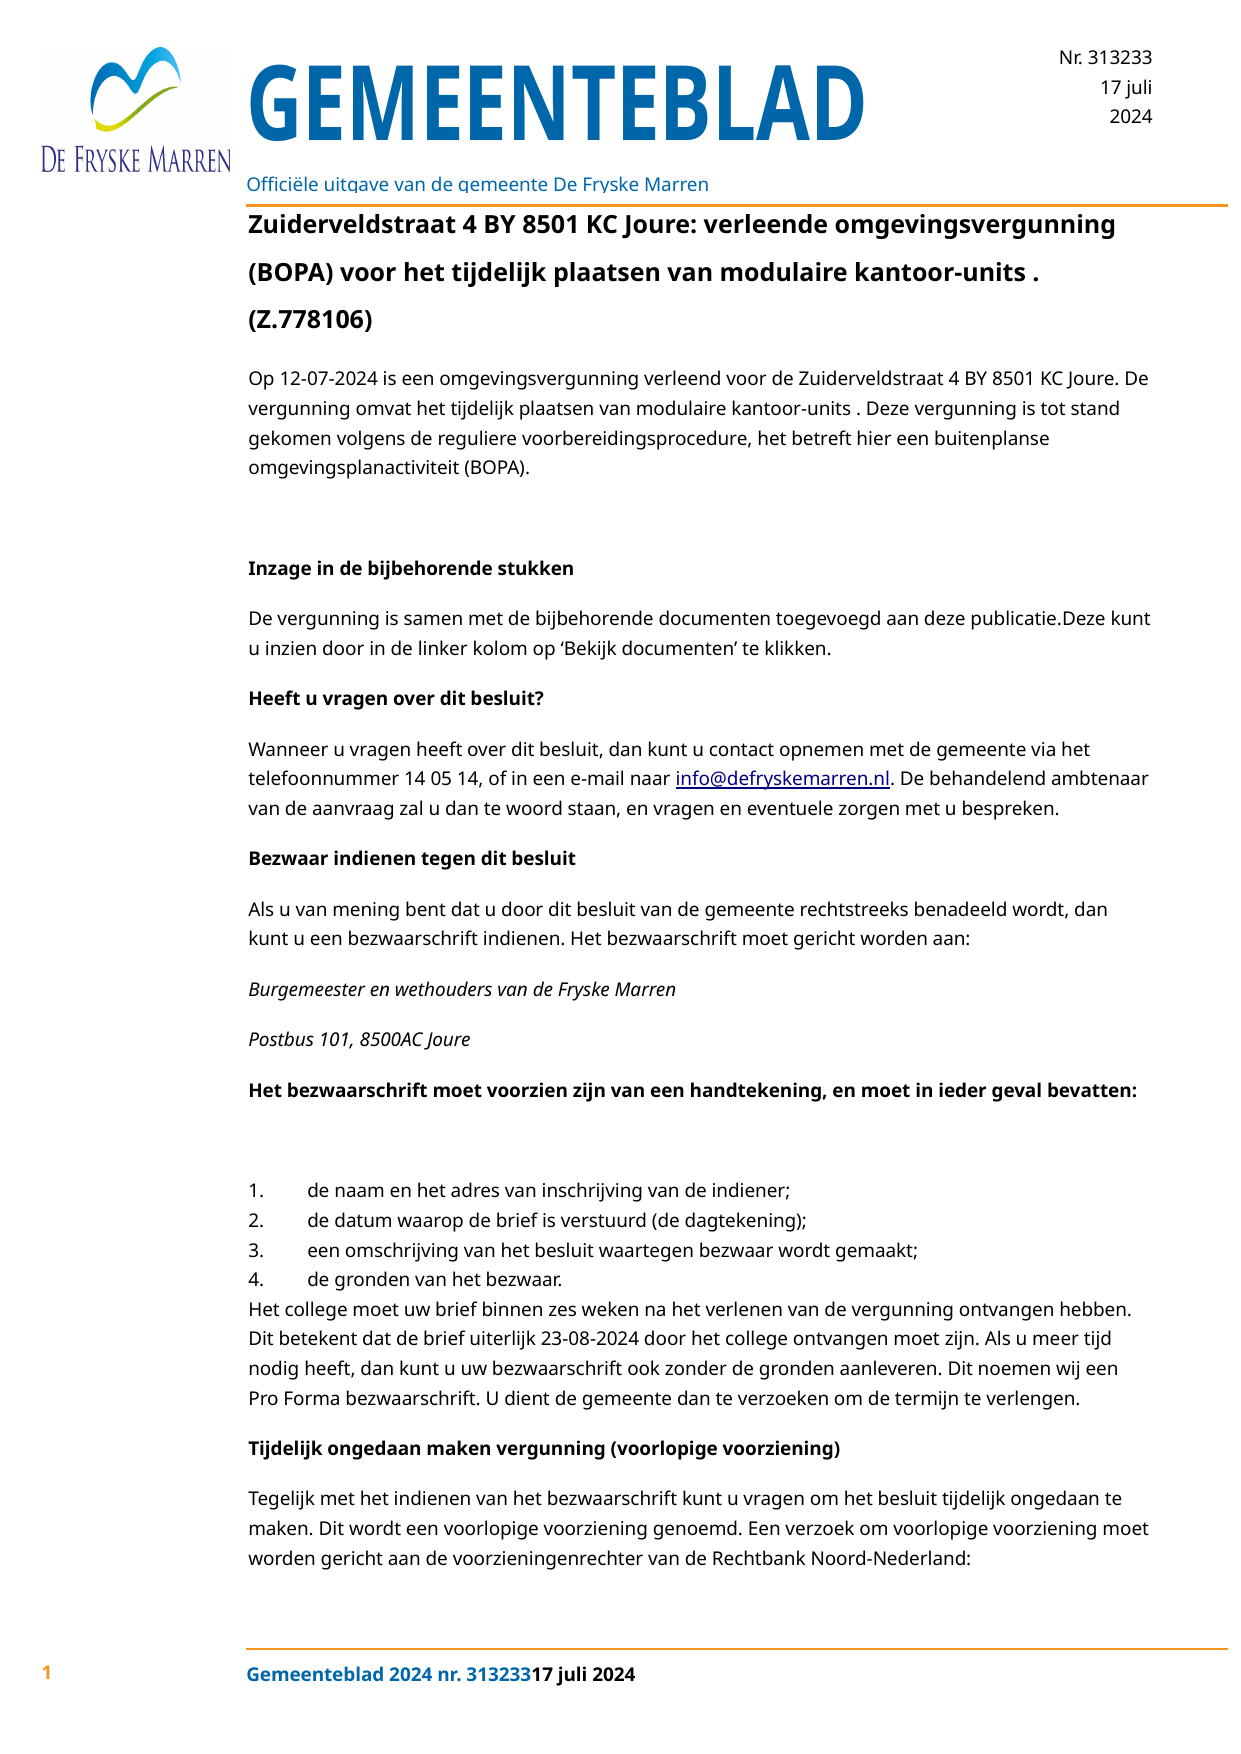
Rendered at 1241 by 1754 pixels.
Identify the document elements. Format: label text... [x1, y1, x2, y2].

text Heeft u vragen over dit besluit? [248, 686, 1152, 711]
list de gronden van het bezwaar. [248, 1266, 1152, 1292]
text Postbus 101, 8500AC Joure [248, 1026, 1152, 1052]
list een omschrijving van het besluit waartegen bezwaar wordt gemaakt; [248, 1237, 1152, 1262]
list de naam en het adres van inschrijving van de indiener; [248, 1178, 1152, 1203]
text De vergunning is samen met de bijbehorende documenten toegevoegd aan deze publicatie.Deze kunt u inzien door in de linker kolom op ‘Bekijk documenten’ te klikken. [248, 606, 1152, 661]
text Inzage in de bijbehorende stukken [248, 555, 1152, 581]
text Het bezwaarschrift moet voorzien zijn van een handtekening, en moet in ieder geval bevatten: [248, 1077, 1152, 1102]
text Zuiderveldstraat 4 BY 8501 KC Joure: verleende omgevingsvergunning (BOPA) voor het tijdelijk plaatsen van modulaire kantoor-units . (Z.778106) [248, 207, 1152, 336]
text Op 12-07-2024 is een omgevingsvergunning verleend voor de Zuiderveldstraat 4 BY 8501 KC Joure. De vergunning omvat het tijdelijk plaatsen van modulaire kantoor-units . Deze vergunning is tot stand gekomen volgens de reguliere voorbereidingsprocedure, het betreft hier een buitenplanse omgevingsplanactiviteit (BOPA). [248, 366, 1152, 480]
picture [41, 47, 231, 172]
text Tegelijk met het indienen van het bezwaarschrift kunt u vragen om het besluit tijdelijk ongedaan te maken. Dit wordt een voorlopige voorziening genoemd. Een verzoek om voorlopige voorziening moet worden gericht aan de voorzieningenrechter van de Rechtbank Noord-Nederland: [248, 1486, 1152, 1570]
text Burgemeester en wethouders van de Fryske Marren [248, 976, 1152, 1002]
text Het college moet uw brief binnen zes weken na het verlenen van de vergunning ontvangen hebben. Dit betekent dat de brief uiterlijk 23-08-2024 door het college ontvangen moet zijn. Als u meer tijd nodig heeft, dan kunt u uw bezwaarschrift ook zonder de gronden aanleveren. Dit noemen wij een Pro Forma bezwaarschrift. U dient de gemeente dan te verzoeken om de termijn te verlengen. [248, 1296, 1152, 1410]
text Wanneer u vragen heeft over dit besluit, dan kunt u contact opnemen met de gemeente via het telefoonnummer 14 05 14, of in een e-mail naar info@defryskemarren.nl. De behandelend ambtenaar van de aanvraag zal u dan te woord staan, en vragen en eventuele zorgen met u bespreken. [248, 736, 1152, 821]
text Als u van mening bent dat u door dit besluit van de gemeente rechtstreeks benadeeld wordt, dan kunt u een bezwaarschrift indienen. Het bezwaarschrift moet gericht worden aan: [248, 896, 1152, 951]
list de datum waarop de brief is verstuurd (de dagtekening); [248, 1207, 1152, 1233]
text Tijdelijk ongedaan maken vergunning (voorlopige voorziening) [248, 1435, 1152, 1461]
text Bezwaar indienen tegen dit besluit [248, 846, 1152, 871]
